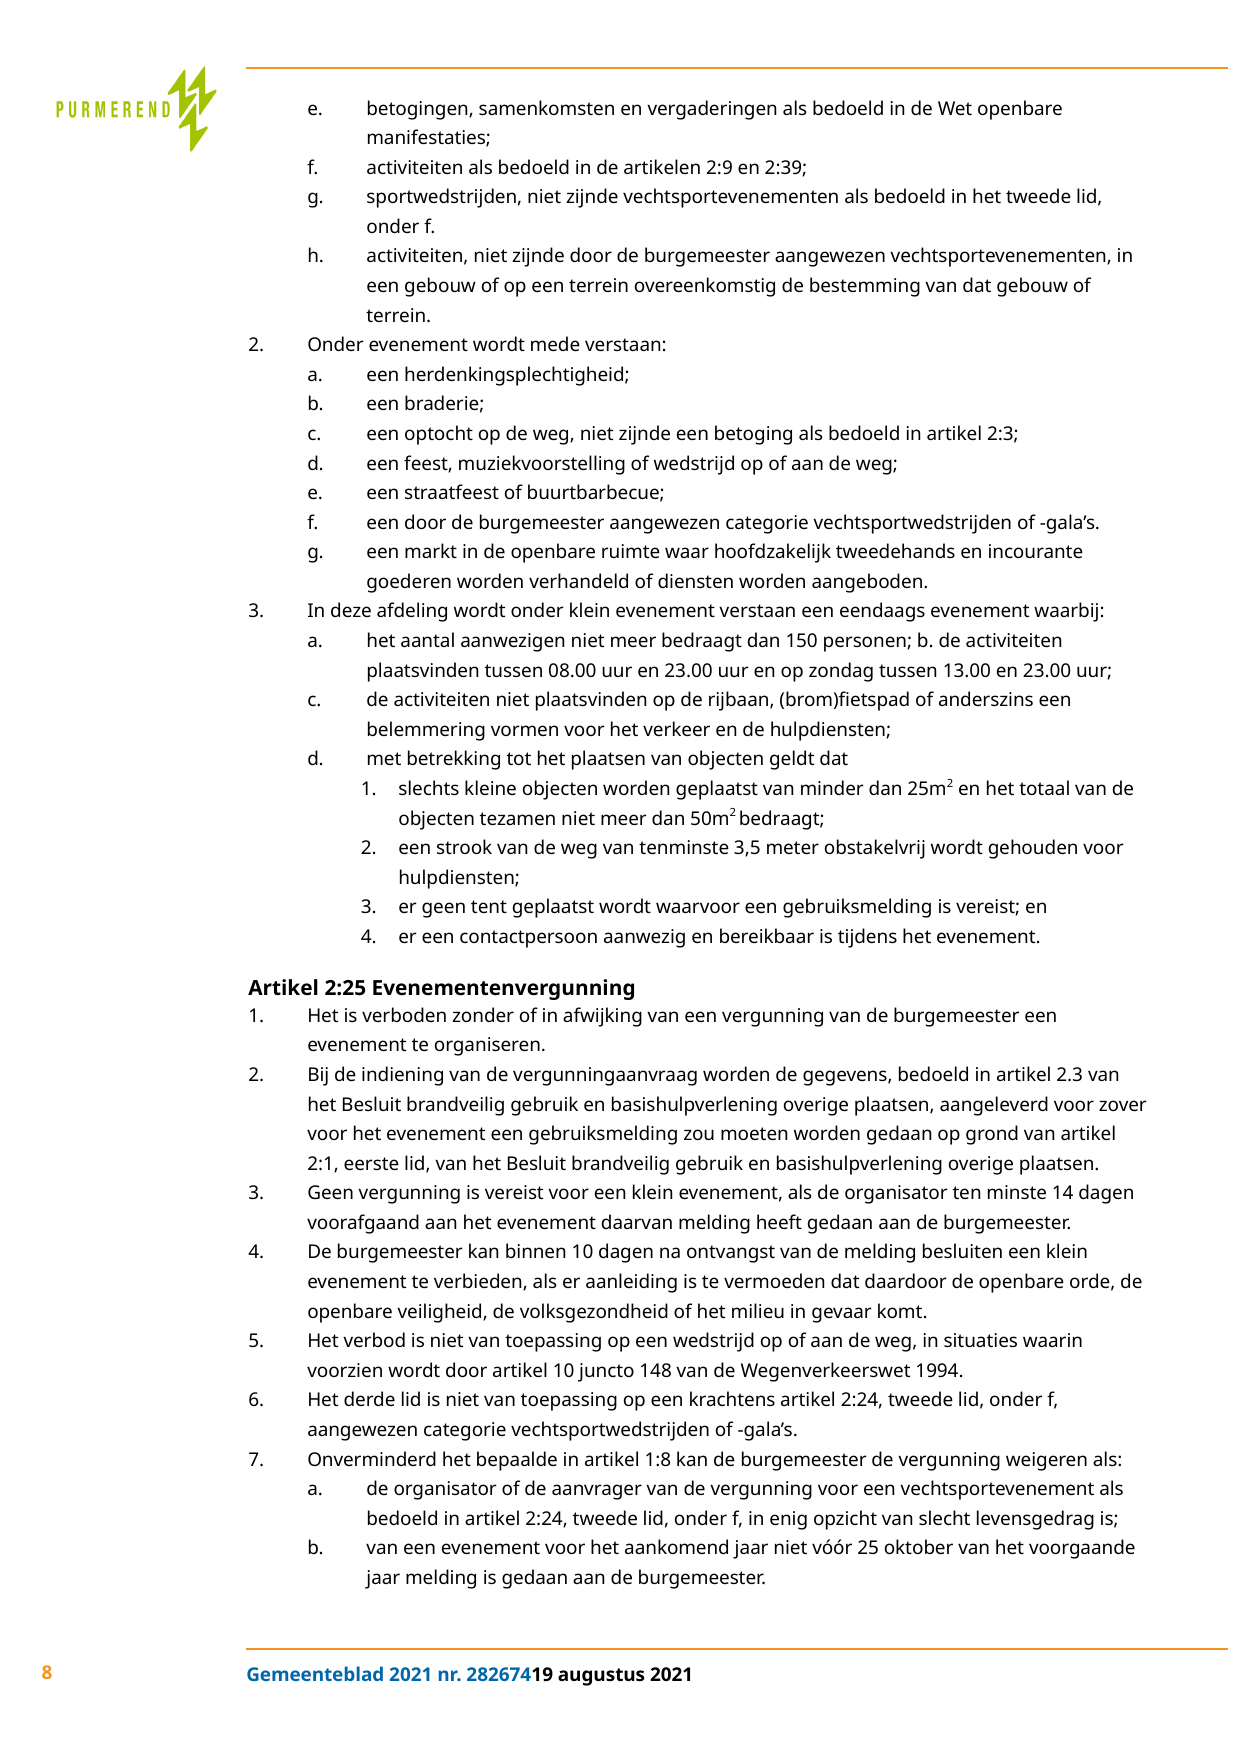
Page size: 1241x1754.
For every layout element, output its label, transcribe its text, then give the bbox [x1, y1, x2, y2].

list een markt in de openbare ruimte waar hoofdzakelijk tweedehands en incourante goederen worden verhandeld of diensten worden aangeboden. [307, 538, 1152, 594]
list een optocht op de weg, niet zijnde een betoging als bedoeld in artikel 2:3; [307, 420, 1152, 446]
list een straatfeest of buurtbarbecue; [307, 479, 1152, 505]
list een strook van de weg van tenminste 3,5 meter obstakelvrij wordt gehouden voor hulpdiensten; [361, 834, 1152, 890]
list Onder evenement wordt mede verstaan: [248, 331, 1152, 357]
list In deze afdeling wordt onder klein evenement verstaan een eendaags evenement waarbij: [248, 598, 1152, 623]
list de activiteiten niet plaatsvinden op de rijbaan, (brom)fietspad of anderszins een belemmering vormen voor het verkeer en de hulpdiensten; [307, 686, 1152, 742]
list Bij de indiening van de vergunningaanvraag worden de gegevens, bedoeld in artikel 2.3 van het Besluit brandveilig gebruik en basishulpverlening overige plaatsen, aangeleverd voor zover voor het evenement een gebruiksmelding zou moeten worden gedaan op grond van artikel 2:1, eerste lid, van het Besluit brandveilig gebruik en basishulpverlening overige plaatsen. [248, 1061, 1152, 1176]
list van een evenement voor het aankomend jaar niet vóór 25 oktober van het voorgaande jaar melding is gedaan aan de burgemeester. [307, 1534, 1152, 1590]
list Onverminderd het bepaalde in artikel 1:8 kan de burgemeester de vergunning weigeren als: [248, 1446, 1152, 1471]
list een herdenkingsplechtigheid; [307, 361, 1152, 387]
list Het is verboden zonder of in afwijking van een vergunning van de burgemeester een evenement te organiseren. [248, 1002, 1152, 1057]
list een feest, muziekvoorstelling of wedstrijd op of aan de weg; [307, 450, 1152, 476]
list activiteiten, niet zijnde door de burgemeester aangewezen vechtsportevenementen, in een gebouw of op een terrein overeenkomstig de bestemming van dat gebouw of terrein. [307, 243, 1152, 328]
list De burgemeester kan binnen 10 dagen na ontvangst van de melding besluiten een klein evenement te verbieden, als er aanleiding is te vermoeden dat daardoor de openbare orde, de openbare veiligheid, de volksgezondheid of het milieu in gevaar komt. [248, 1239, 1152, 1323]
list er geen tent geplaatst wordt waarvoor een gebruiksmelding is vereist; en [361, 893, 1152, 919]
list Het derde lid is niet van toepassing op een krachtens artikel 2:24, tweede lid, onder f, aangewezen categorie vechtsportwedstrijden of -gala’s. [248, 1387, 1152, 1442]
list slechts kleine objecten worden geplaatst van minder dan 25m2 en het totaal van de objecten tezamen niet meer dan 50m2 bedraagt; [361, 775, 1152, 831]
picture [41, 47, 231, 172]
list een door de burgemeester aangewezen categorie vechtsportwedstrijden of -gala’s. [307, 509, 1152, 535]
list betogingen, samenkomsten en vergaderingen als bedoeld in de Wet openbare manifestaties; [307, 95, 1152, 150]
list een braderie; [307, 391, 1152, 416]
list Geen vergunning is vereist voor een klein evenement, als de organisator ten minste 14 dagen voorafgaand aan het evenement daarvan melding heeft gedaan aan de burgemeester. [248, 1179, 1152, 1235]
list er een contactpersoon aanwezig en bereikbaar is tijdens het evenement. [361, 923, 1152, 949]
list de organisator of de aanvrager van de vergunning voor een vechtsportevenement als bedoeld in artikel 2:24, tweede lid, onder f, in enig opzicht van slecht levensgedrag is; [307, 1475, 1152, 1531]
list activiteiten als bedoeld in de artikelen 2:9 en 2:39; [307, 154, 1152, 180]
text Artikel 2:25 Evenementenvergunning [248, 973, 1152, 1002]
list met betrekking tot het plaatsen van objecten geldt dat [307, 746, 1152, 771]
list Het verbod is niet van toepassing op een wedstrijd op of aan de weg, in situaties waarin voorzien wordt door artikel 10 juncto 148 van de Wegenverkeerswet 1994. [248, 1327, 1152, 1383]
list het aantal aanwezigen niet meer bedraagt dan 150 personen; b. de activiteiten plaatsvinden tussen 08.00 uur en 23.00 uur en op zondag tussen 13.00 en 23.00 uur; [307, 627, 1152, 683]
list sportwedstrijden, niet zijnde vechtsportevenementen als bedoeld in het tweede lid, onder f. [307, 183, 1152, 239]
